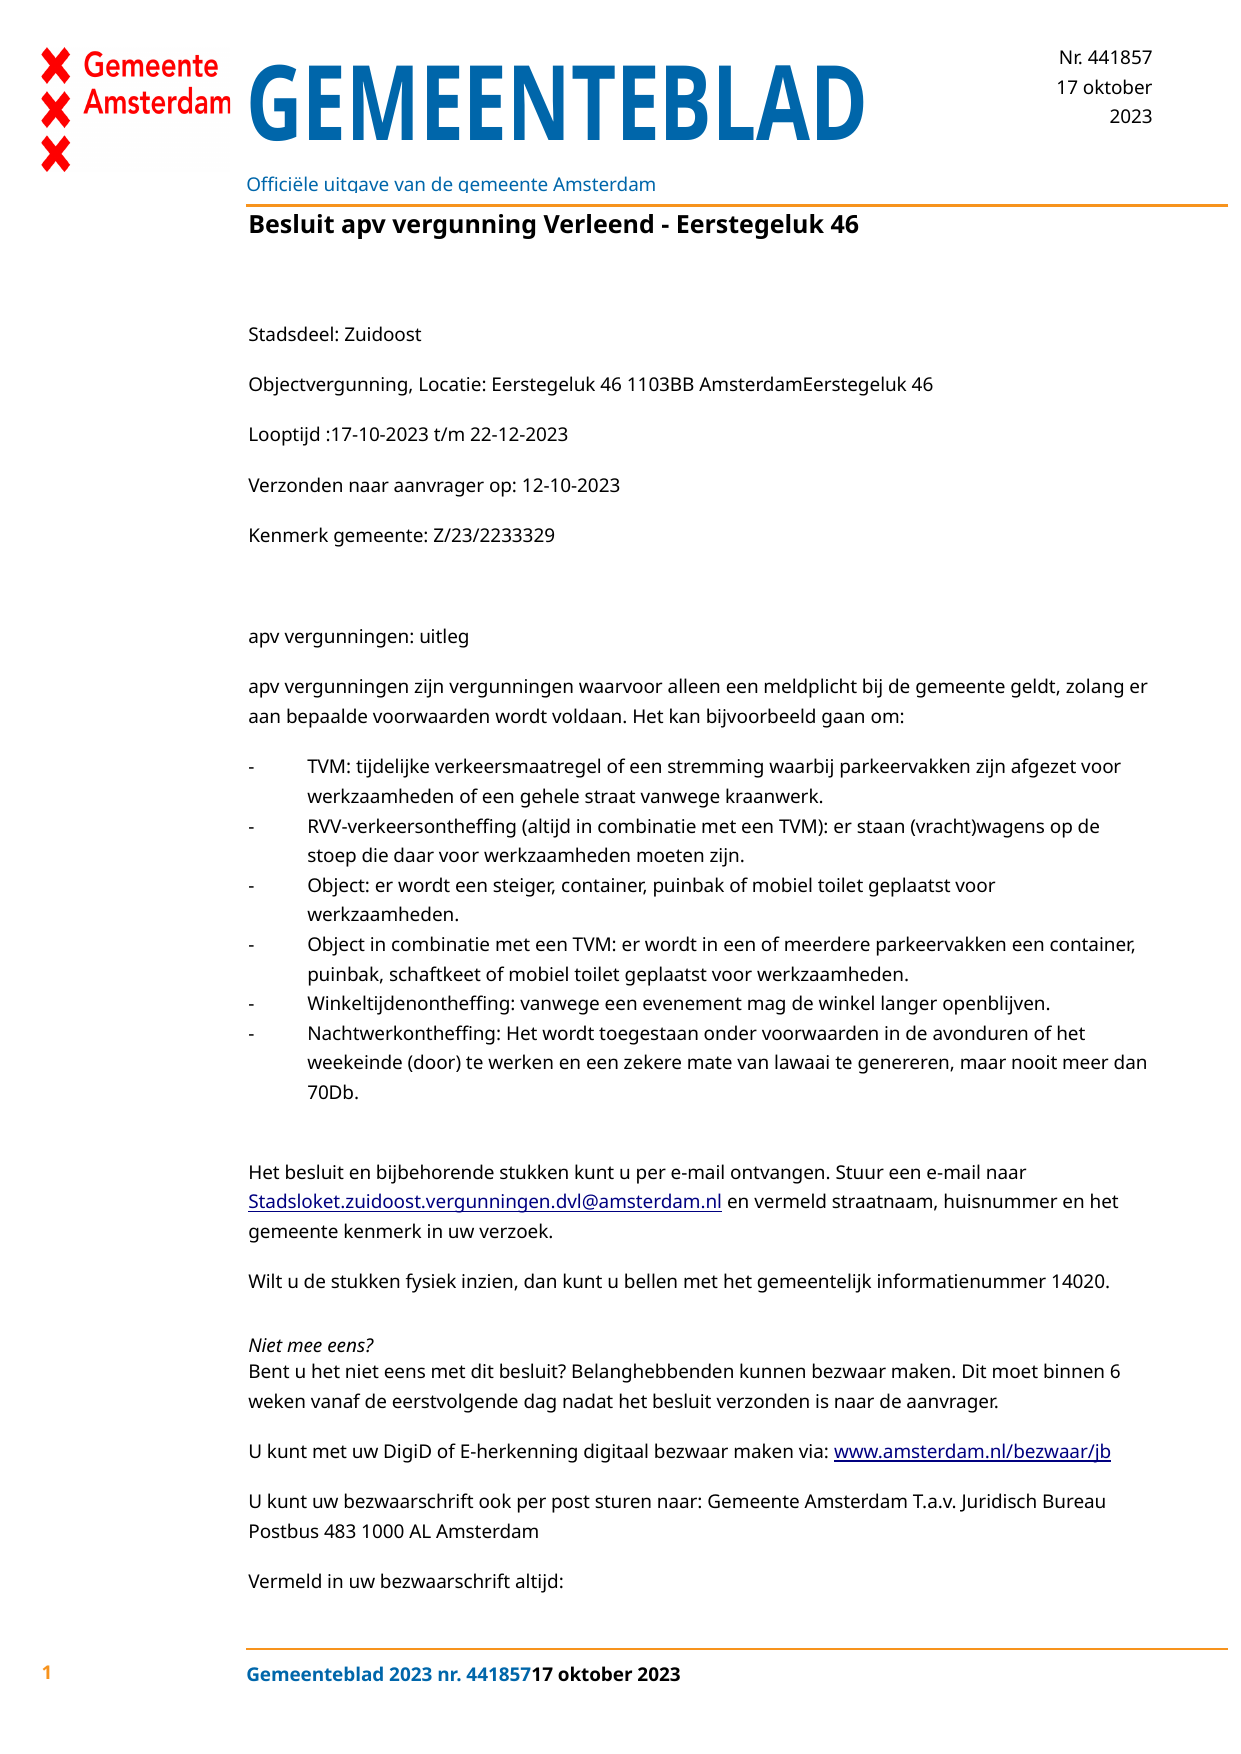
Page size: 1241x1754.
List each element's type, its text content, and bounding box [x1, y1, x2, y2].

text Kenmerk gemeente: Z/23/2233329 [248, 522, 1152, 548]
text Vermeld in uw bezwaarschrift altijd: [248, 1569, 1152, 1594]
text U kunt uw bezwaarschrift ook per post sturen naar: Gemeente Amsterdam T.a.v. Juridisch Bureau Postbus 483 1000 AL Amsterdam [248, 1489, 1152, 1544]
text Looptijd :17-10-2023 t/m 22-12-2023 [248, 422, 1152, 447]
text apv vergunningen: uitleg [248, 623, 1152, 649]
text U kunt met uw DigiD of E-herkenning digitaal bezwaar maken via: www.amsterdam.nl/bezwaar/jb [248, 1438, 1152, 1464]
list Nachtwerkontheffing: Het wordt toegestaan onder voorwaarden in de avonduren of het weekeinde (door) te werken en een zekere mate van lawaai te genereren, maar nooit meer dan 70Db. [248, 1020, 1152, 1105]
text apv vergunningen zijn vergunningen waarvoor alleen een meldplicht bij de gemeente geldt, zolang er aan bepaalde voorwaarden wordt voldaan. Het kan bijvoorbeeld gaan om: [248, 674, 1152, 729]
picture [41, 47, 231, 172]
text Besluit apv vergunning Verleend - Eerstegeluk 46 [248, 207, 1152, 241]
text Objectvergunning, Locatie: Eerstegeluk 46 1103BB AmsterdamEerstegeluk 46 [248, 371, 1152, 397]
list TVM: tijdelijke verkeersmaatregel of een stremming waarbij parkeervakken zijn afgezet voor werkzaamheden of een gehele straat vanwege kraanwerk. [248, 754, 1152, 809]
list Object: er wordt een steiger, container, puinbak of mobiel toilet geplaatst voor werkzaamheden. [248, 872, 1152, 927]
text Het besluit en bijbehorende stukken kunt u per e-mail ontvangen. Stuur een e-mail naar Stadsloket.zuidoost.vergunningen.dvl@amsterdam.nl en vermeld straatnaam, huisnummer en het gemeente kenmerk in uw verzoek. [248, 1159, 1152, 1244]
list RVV-verkeersontheffing (altijd in combinatie met een TVM): er staan (vracht)wagens op de stoep die daar voor werkzaamheden moeten zijn. [248, 813, 1152, 868]
list Winkeltijdenontheffing: vanwege een evenement mag de winkel langer openblijven. [248, 990, 1152, 1016]
text Verzonden naar aanvrager op: 12-10-2023 [248, 472, 1152, 498]
text Bent u het niet eens met dit besluit? Belanghebbenden kunnen bezwaar maken. Dit moet binnen 6 weken vanaf de eerstvolgende dag nadat het besluit verzonden is naar de aanvrager. [248, 1358, 1152, 1414]
list Object in combinatie met een TVM: er wordt in een of meerdere parkeervakken een container, puinbak, schaftkeet of mobiel toilet geplaatst voor werkzaamheden. [248, 931, 1152, 986]
text Wilt u de stukken fysiek inzien, dan kunt u bellen met het gemeentelijk informatienummer 14020. [248, 1269, 1152, 1294]
text Niet mee eens? [248, 1333, 1152, 1358]
text Stadsdeel: Zuidoost [248, 321, 1152, 346]
